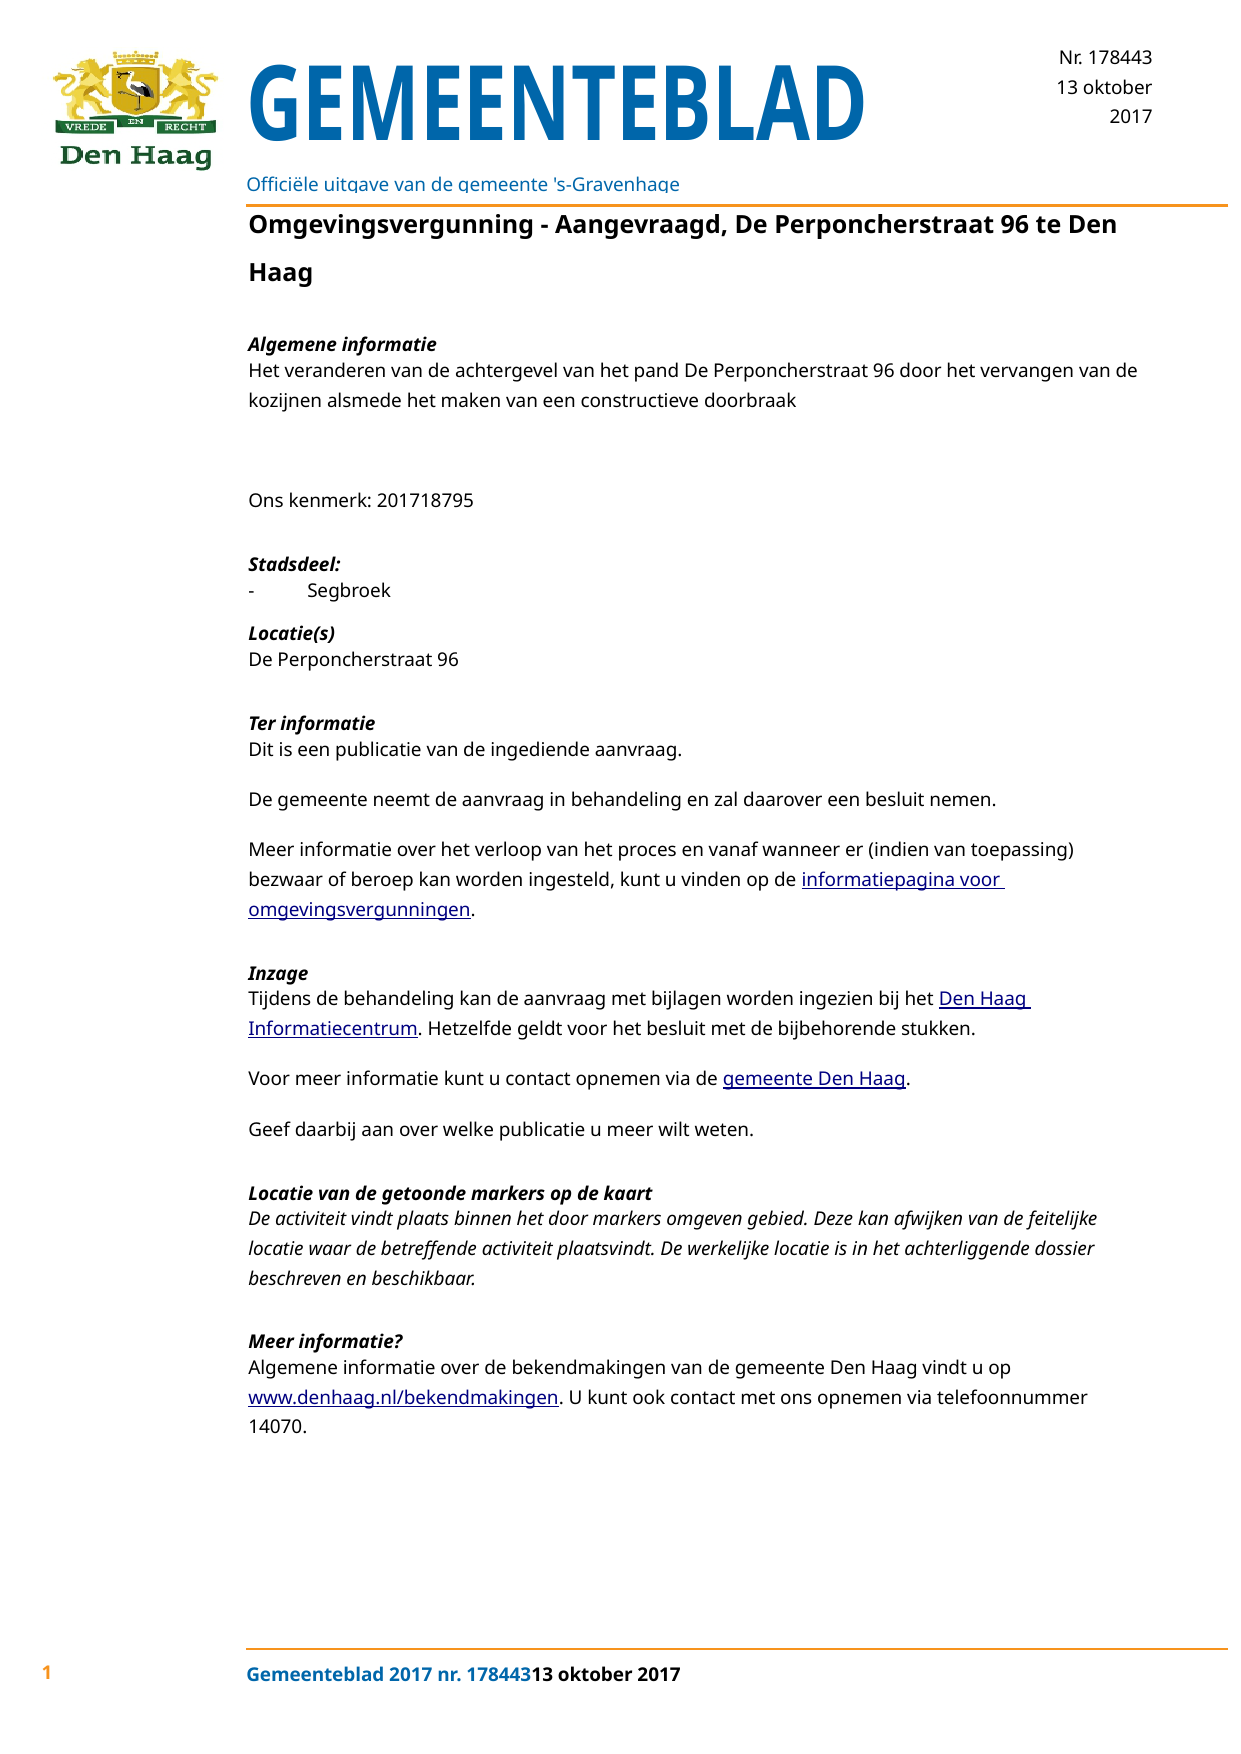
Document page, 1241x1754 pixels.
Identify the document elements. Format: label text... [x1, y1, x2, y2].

text Voor meer informatie kunt u contact opnemen via de gemeente Den Haag. [248, 1066, 1152, 1091]
text Stadsdeel: [248, 552, 1152, 577]
text Geef daarbij aan over welke publicatie u meer wilt weten. [248, 1116, 1152, 1142]
text Ons kenmerk: 201718795 [248, 488, 1152, 513]
text Locatie van de getoonde markers op de kaart [248, 1180, 1152, 1206]
picture [41, 47, 231, 172]
text Meer informatie over het verloop van het proces en vanaf wanneer er (indien van toepassing) bezwaar of beroep kan worden ingesteld, kunt u vinden op de informatiepagina voor omgevingsvergunningen. [248, 837, 1152, 922]
text Meer informatie? [248, 1329, 1152, 1354]
text Omgevingsvergunning - Aangevraagd, De Perponcherstraat 96 te Den Haag [248, 207, 1152, 288]
text De gemeente neemt de aanvraag in behandeling en zal daarover een besluit nemen. [248, 786, 1152, 812]
text De Perponcherstraat 96 [248, 646, 1152, 672]
text Het veranderen van de achtergevel van het pand De Perponcherstraat 96 door het vervangen van de kozijnen alsmede het maken van een constructieve doorbraak [248, 357, 1152, 412]
text Locatie(s) [248, 620, 1152, 646]
text Inzage [248, 960, 1152, 986]
text Dit is een publicatie van de ingediende aanvraag. [248, 736, 1152, 762]
text Tijdens de behandeling kan de aanvraag met bijlagen worden ingezien bij het Den Haag Informatiecentrum. Hetzelfde geldt voor het besluit met de bijbehorende stukken. [248, 986, 1152, 1041]
list Segbroek [248, 577, 1152, 603]
text De activiteit vindt plaats binnen het door markers omgeven gebied. Deze kan afwijken van de feitelijke locatie waar de betreffende activiteit plaatsvindt. De werkelijke locatie is in het achterliggende dossier beschreven en beschikbaar. [248, 1206, 1152, 1291]
text Algemene informatie over de bekendmakingen van de gemeente Den Haag vindt u op www.denhaag.nl/bekendmakingen. U kunt ook contact met ons opnemen via telefoonnummer 14070. [248, 1354, 1152, 1439]
text Algemene informatie [248, 331, 1152, 357]
text Ter informatie [248, 710, 1152, 736]
